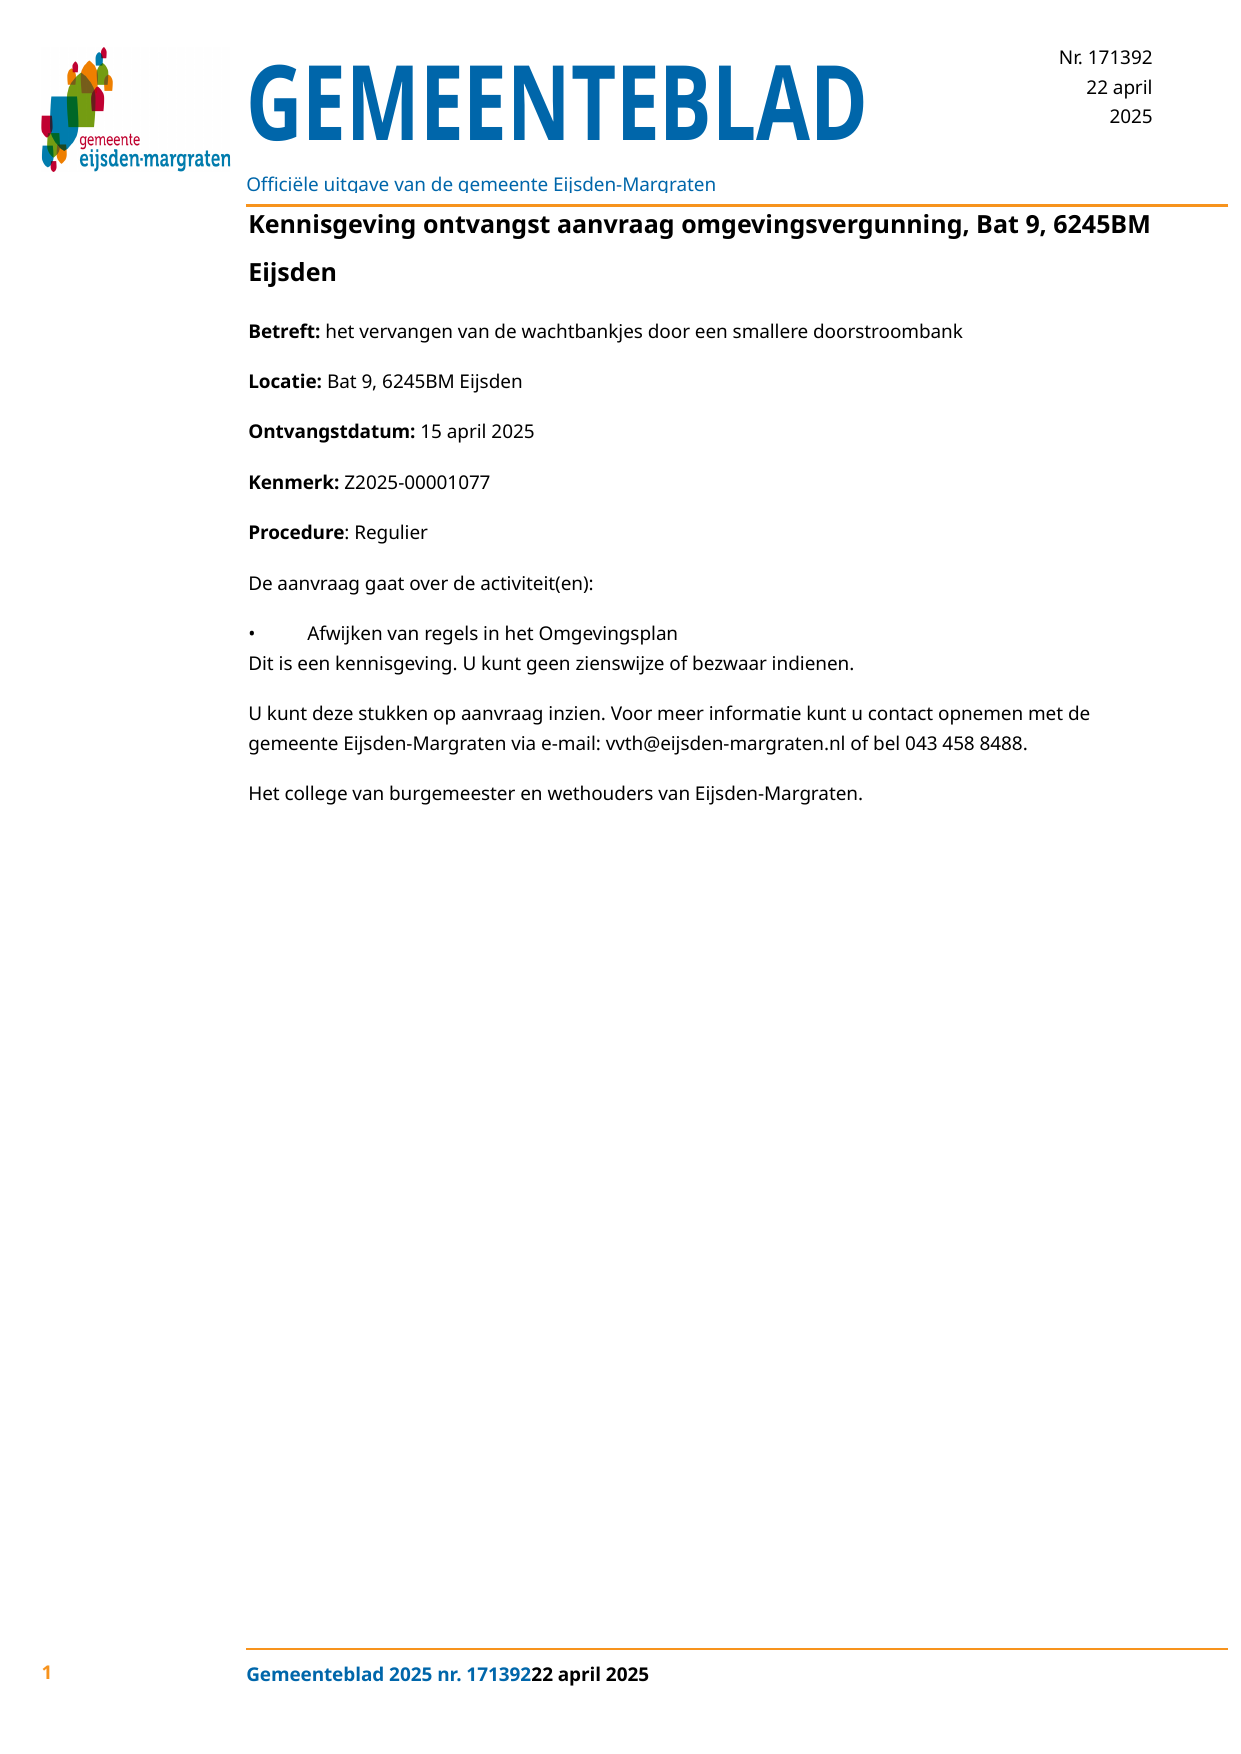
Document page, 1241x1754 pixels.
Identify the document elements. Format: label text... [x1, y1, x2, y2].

text U kunt deze stukken op aanvraag inzien. Voor meer informatie kunt u contact opnemen met de gemeente Eijsden-Margraten via e-mail: vvth@eijsden-margraten.nl of bel 043 458 8488. [248, 700, 1152, 756]
text Het college van burgemeester en wethouders van Eijsden-Margraten. [248, 780, 1152, 806]
text Betreft: het vervangen van de wachtbankjes door een smallere doorstroombank [248, 318, 1152, 344]
text Procedure: Regulier [248, 519, 1152, 545]
text Kennisgeving ontvangst aanvraag omgevingsvergunning, Bat 9, 6245BM Eijsden [248, 207, 1152, 288]
text Ontvangstdatum: 15 april 2025 [248, 419, 1152, 444]
text Dit is een kennisgeving. U kunt geen zienswijze of bezwaar indienen. [248, 650, 1152, 676]
list Afwijken van regels in het Omgevingsplan [248, 620, 1152, 646]
text De aanvraag gaat over de activiteit(en): [248, 570, 1152, 596]
text Locatie: Bat 9, 6245BM Eijsden [248, 368, 1152, 394]
picture [41, 47, 231, 172]
text Kenmerk: Z2025-00001077 [248, 469, 1152, 495]
